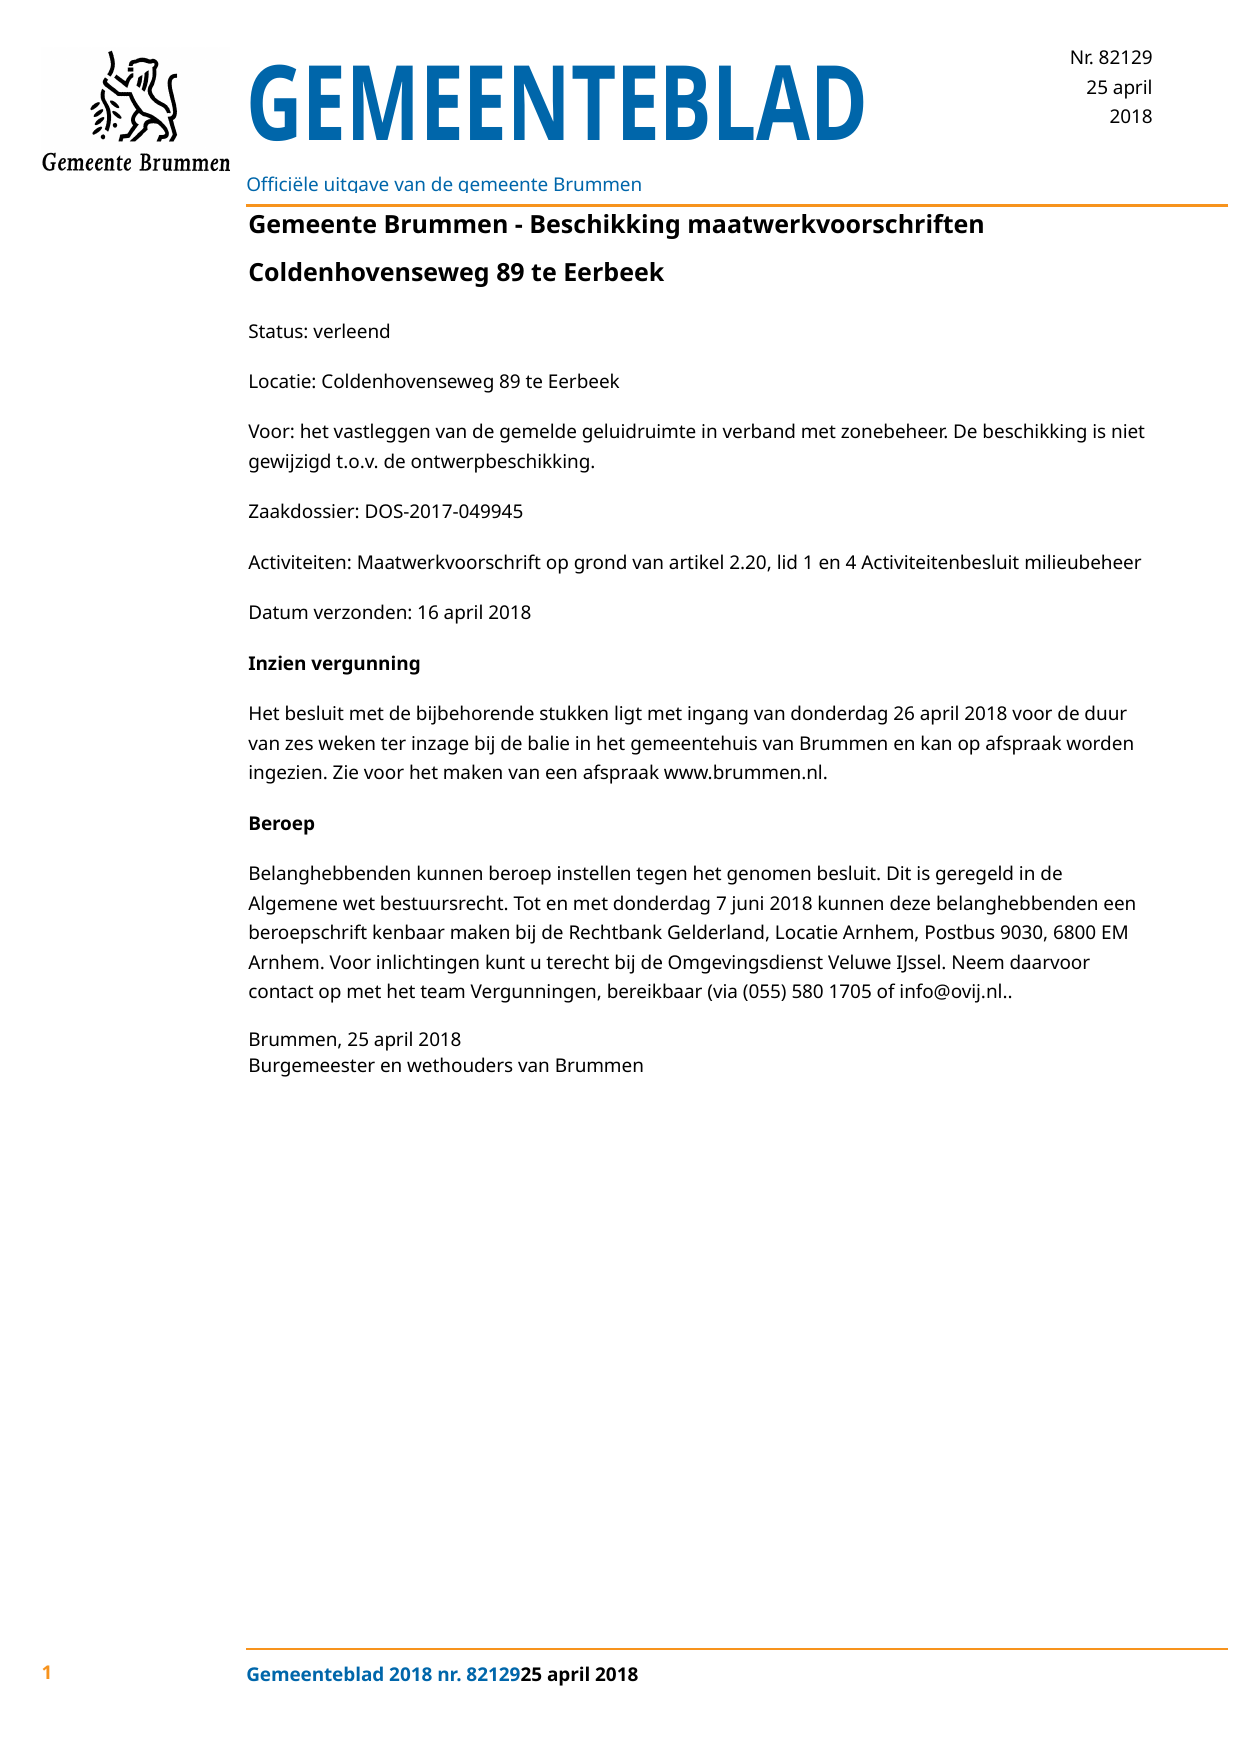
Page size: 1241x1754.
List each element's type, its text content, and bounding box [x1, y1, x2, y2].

text Voor: het vastleggen van de gemelde geluidruimte in verband met zonebeheer. De beschikking is niet gewijzigd t.o.v. de ontwerpbeschikking. [248, 419, 1152, 474]
text Belanghebbenden kunnen beroep instellen tegen het genomen besluit. Dit is geregeld in de Algemene wet bestuursrecht. Tot en met donderdag 7 juni 2018 kunnen deze belanghebbenden een beroepschrift kenbaar maken bij de Rechtbank Gelderland, Locatie Arnhem, Postbus 9030, 6800 EM Arnhem. Voor inlichtingen kunt u terecht bij de Omgevingsdienst Veluwe IJssel. Neem daarvoor contact op met het team Vergunningen, bereikbaar (via (055) 580 1705 of info@ovij.nl.. [248, 860, 1152, 1004]
text Locatie: Coldenhovenseweg 89 te Eerbeek [248, 368, 1152, 394]
text Het besluit met de bijbehorende stukken ligt met ingang van donderdag 26 april 2018 voor de duur van zes weken ter inzage bij de balie in het gemeentehuis van Brummen en kan op afspraak worden ingezien. Zie voor het maken van een afspraak www.brummen.nl. [248, 700, 1152, 785]
text Beroep [248, 810, 1152, 836]
text Status: verleend [248, 318, 1152, 344]
picture [41, 47, 231, 172]
text Inzien vergunning [248, 650, 1152, 676]
text Activiteiten: Maatwerkvoorschrift op grond van artikel 2.20, lid 1 en 4 Activiteitenbesluit milieubeheer [248, 549, 1152, 575]
text Gemeente Brummen - Beschikking maatwerkvoorschriften Coldenhovenseweg 89 te Eerbeek [248, 207, 1152, 288]
text Datum verzonden: 16 april 2018 [248, 599, 1152, 625]
text Zaakdossier: DOS-2017-049945 [248, 499, 1152, 524]
text Brummen, 25 april 2018 [248, 1027, 1152, 1052]
text Burgemeester en wethouders van Brummen [248, 1052, 1152, 1078]
